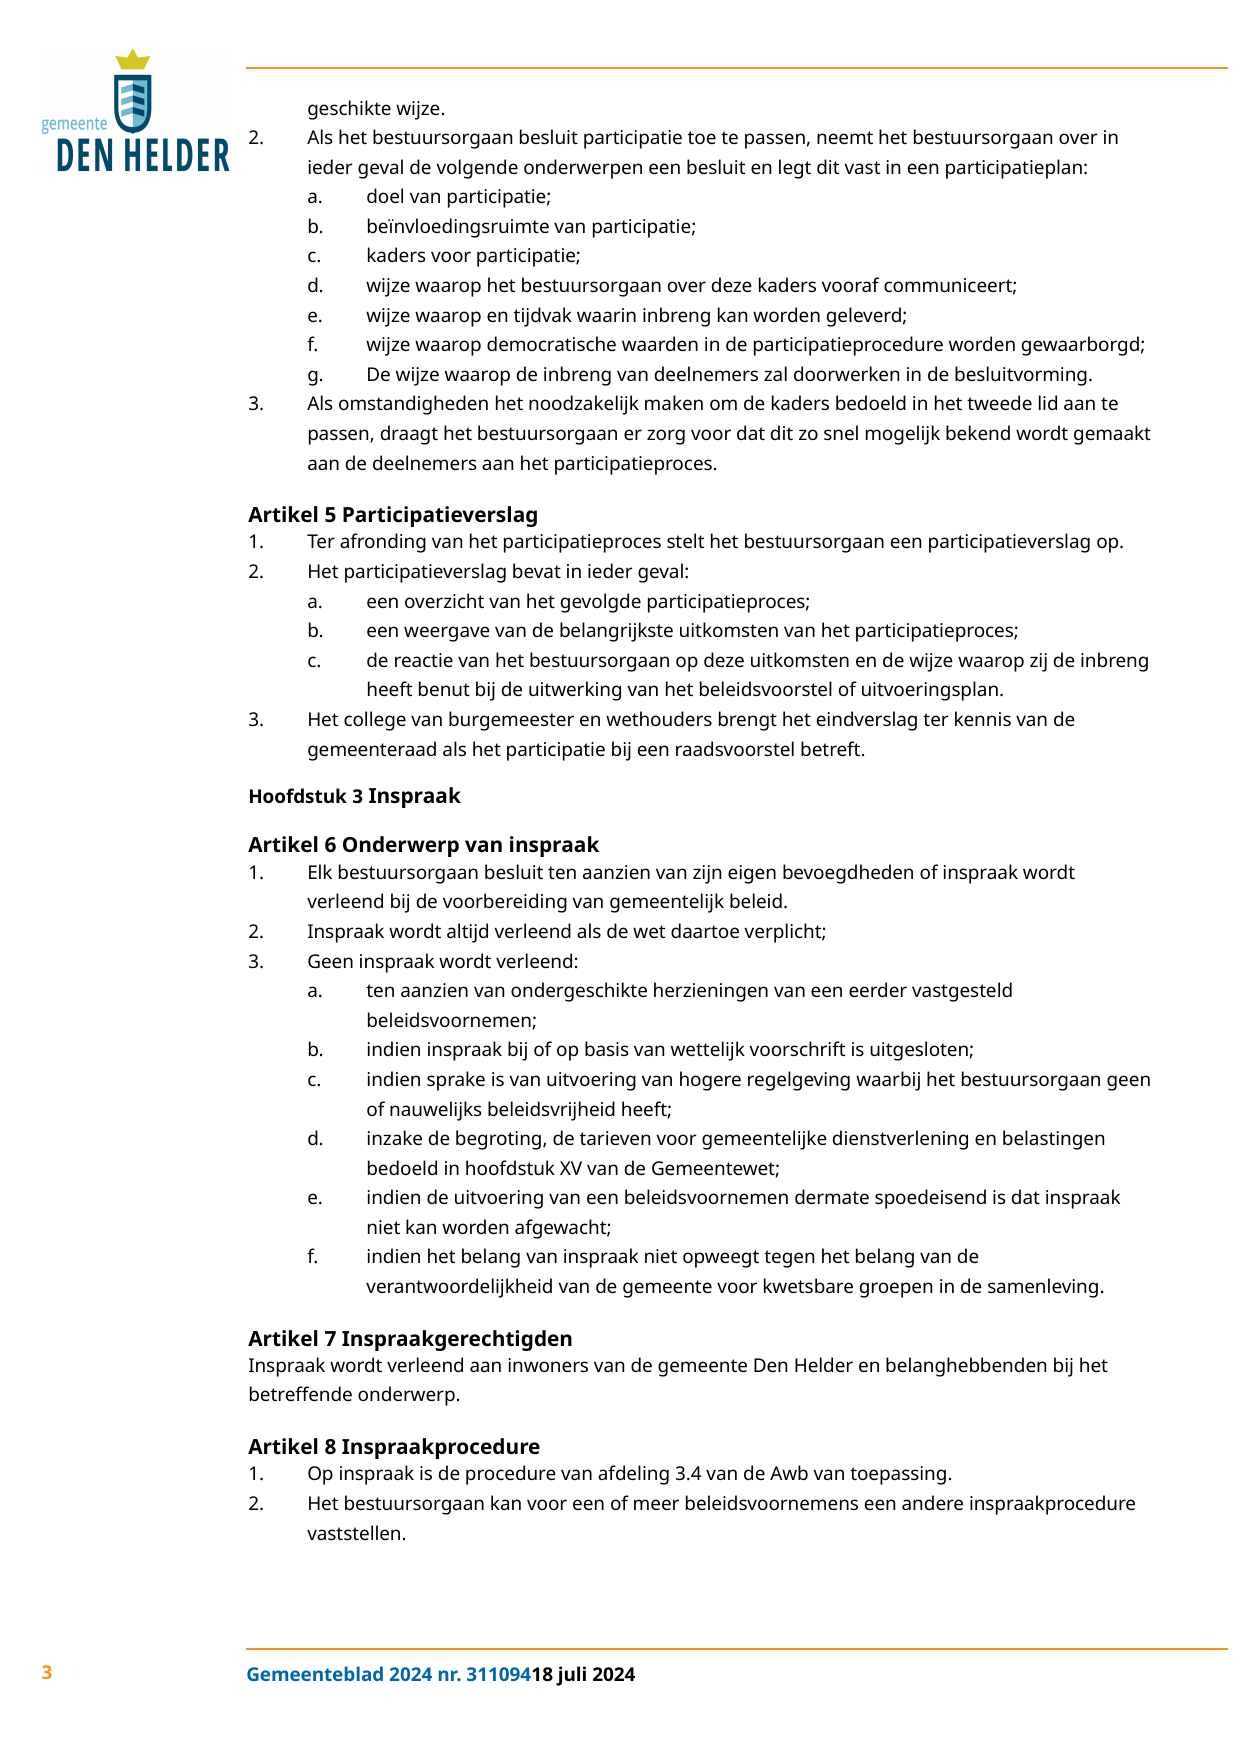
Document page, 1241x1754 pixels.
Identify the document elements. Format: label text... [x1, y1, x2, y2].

list ten aanzien van ondergeschikte herzieningen van een eerder vastgesteld beleidsvoornemen; [307, 977, 1152, 1033]
picture [63, 144, 68, 165]
list Het participatieverslag bevat in ieder geval: [248, 558, 1152, 584]
list indien sprake is van uitvoering van hogere regelgeving waarbij het bestuursorgaan geen of nauwelijks beleidsvrijheid heeft; [307, 1066, 1152, 1121]
list Het bestuursorgaan kan voor een of meer beleidsvoornemens een andere inspraakprocedure vaststellen. [248, 1490, 1152, 1545]
list Elk bestuursorgaan besluit ten aanzien van zijn eigen bevoegdheden of inspraak wordt verleend bij de voorbereiding van gemeentelijk beleid. [248, 859, 1152, 914]
list een overzicht van het gevolgde participatieproces; [307, 588, 1152, 613]
list een weergave van de belangrijkste uitkomsten van het participatieproces; [307, 617, 1152, 643]
list indien de uitvoering van een beleidsvoornemen dermate spoedeisend is dat inspraak niet kan worden afgewacht; [307, 1184, 1152, 1240]
picture [182, 144, 187, 165]
list Het college van burgemeester en wethouders brengt het eindverslag ter kennis van de gemeenteraad als het participatie bij een raadsvoorstel betreft. [248, 706, 1152, 761]
list wijze waarop en tijdvak waarin inbreng kan worden geleverd; [307, 302, 1152, 328]
picture [100, 154, 106, 172]
list doel van participatie; [307, 183, 1152, 209]
list De wijze waarop de inbreng van deelnemers zal doorwerken in de besluitvorming. [307, 361, 1152, 387]
list Geen inspraak wordt verleend: [248, 948, 1152, 973]
picture [220, 160, 224, 172]
list wijze waarop het bestuursorgaan over deze kaders vooraf communiceert; [307, 272, 1152, 298]
list inzake de begroting, de tarieven voor gemeentelijke dienstverlening en belastingen bedoeld in hoofdstuk XV van de Gemeentewet; [307, 1125, 1152, 1181]
text Artikel 8 Inspraakprocedure [248, 1432, 1152, 1461]
list geschikte wijze. [248, 95, 1152, 121]
text Hoofdstuk 3 Inspraak [248, 781, 1152, 810]
list Als het bestuursorgaan besluit participatie toe te passen, neemt het bestuursorgaan over in ieder geval de volgende onderwerpen een besluit en legt dit vast in een participatieplan: [248, 124, 1152, 180]
list de reactie van het bestuursorgaan op deze uitkomsten en de wijze waarop zij de inbreng heeft benut bij de uitwerking van het beleidsvoorstel of uitvoeringsplan. [307, 647, 1152, 702]
list wijze waarop democratische waarden in de participatieprocedure worden gewaarborgd; [307, 331, 1152, 357]
list Als omstandigheden het noodzakelijk maken om de kaders bedoeld in het tweede lid aan te passen, draagt het bestuursorgaan er zorg voor dat dit zo snel mogelijk bekend wordt gemaakt aan de deelnemers aan het participatieproces. [248, 391, 1152, 476]
list indien het belang van inspraak niet opweegt tegen het belang van de verantwoordelijkheid van de gemeente voor kwetsbare groepen in de samenleving. [307, 1244, 1152, 1299]
list Ter afronding van het participatieproces stelt het bestuursorgaan een participatieverslag op. [248, 529, 1152, 554]
list Op inspraak is de procedure van afdeling 3.4 van de Awb van toepassing. [248, 1461, 1152, 1486]
picture [41, 47, 231, 172]
text Inspraak wordt verleend aan inwoners van de gemeente Den Helder en belanghebbenden bij het betreffende onderwerp. [248, 1352, 1152, 1407]
text Artikel 7 Inspraakgerechtigden [248, 1324, 1152, 1352]
text Artikel 5 Participatieverslag [248, 500, 1152, 529]
text Artikel 6 Onderwerp van inspraak [248, 831, 1152, 859]
list kaders voor participatie; [307, 243, 1152, 268]
list beïnvloedingsruimte van participatie; [307, 213, 1152, 239]
list indien inspraak bij of op basis van wettelijk voorschrift is uitgesloten; [307, 1037, 1152, 1062]
picture [130, 157, 135, 172]
list Inspraak wordt altijd verleend als de wet daartoe verplicht; [248, 918, 1152, 944]
